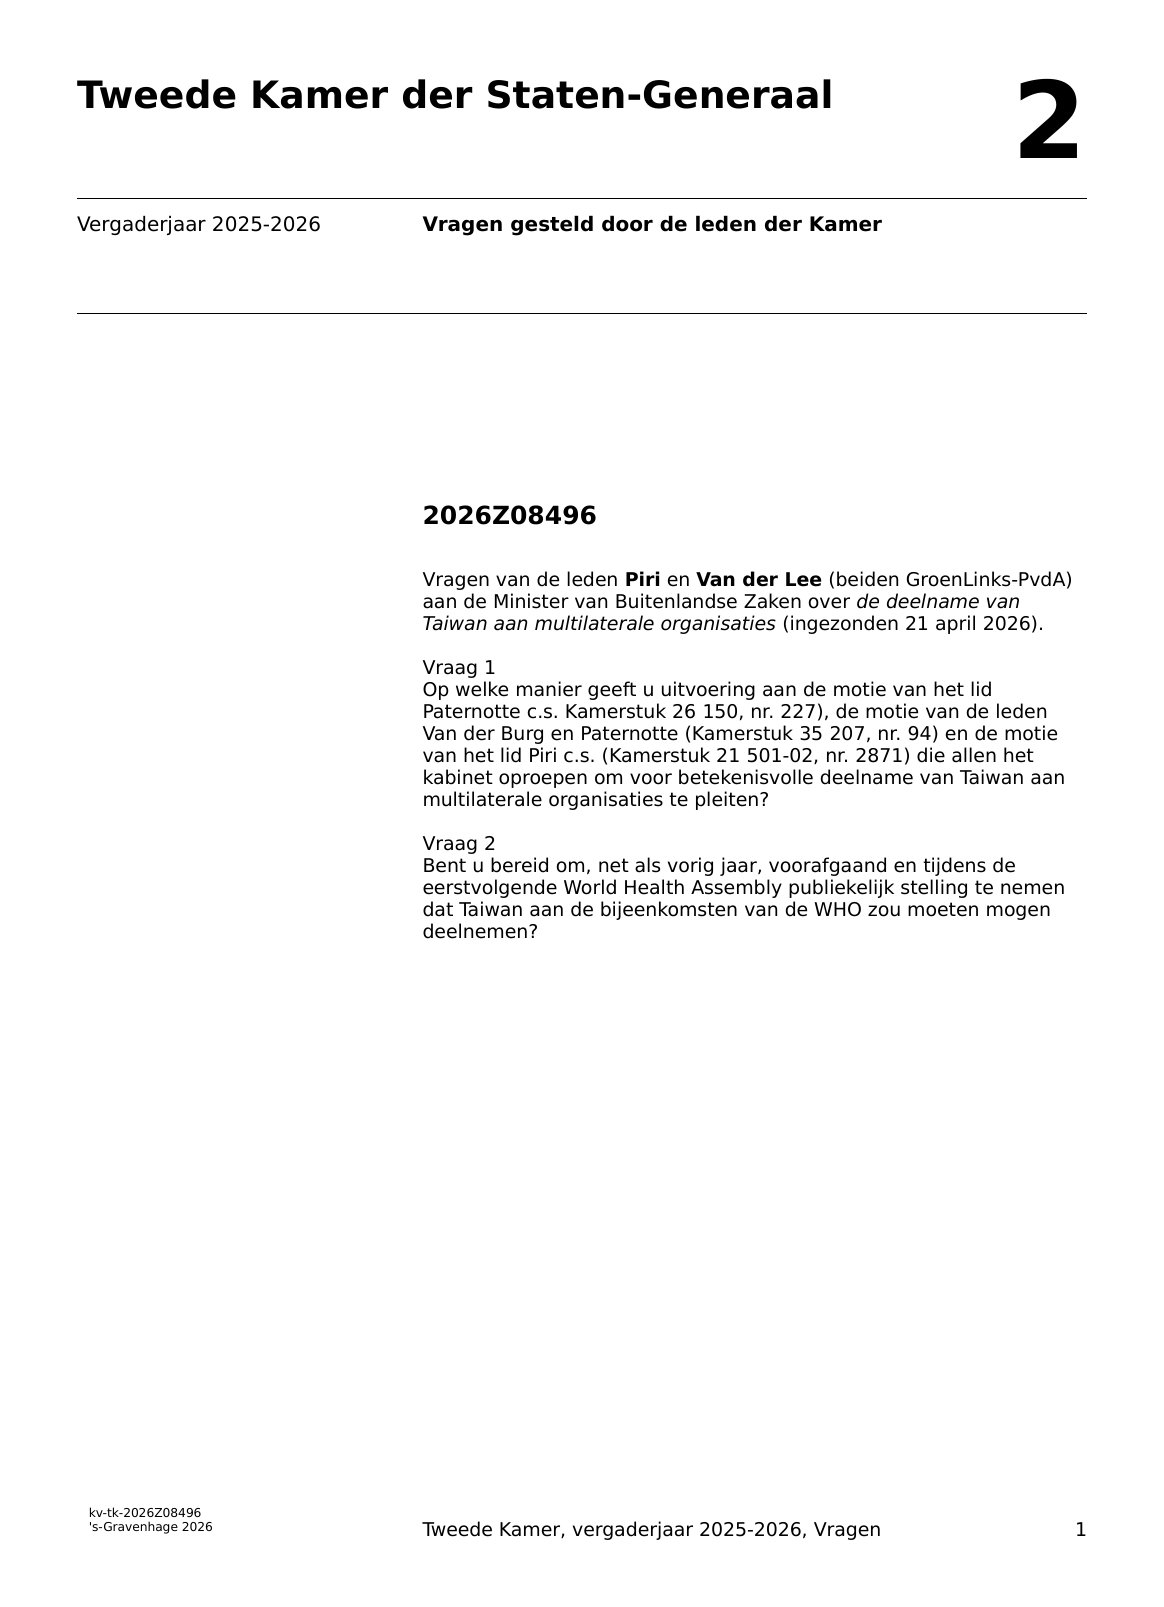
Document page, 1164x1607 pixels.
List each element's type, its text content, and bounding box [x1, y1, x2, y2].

text Op welke manier geeft u uitvoering aan de motie van het lid Paternotte c.s. Kamerstuk 26 150, nr. 227), de motie van de leden Van der Burg en Paternotte (Kamerstuk 35 207, nr. 94) en de motie van het lid Piri c.s. (Kamerstuk 21 501-02, nr. 2871) die allen het kabinet oproepen om voor betekenisvolle deelname van Taiwan aan multilaterale organisaties te pleiten? [422, 679, 1087, 811]
table_header Tweede Kamer der Staten-Generaal [77, 59, 886, 198]
text 's-Gravenhage 2026 [88, 1520, 323, 1534]
text Vraag 1 [422, 657, 1087, 679]
text Vraag 2 [422, 833, 1087, 855]
text Bent u bereid om, net als vorig jaar, voorafgaand en tijdens de eerstvolgende World Health Assembly publiekelijk stelling te nemen dat Taiwan aan de bijeenkomsten van de WHO zou moeten mogen deelnemen? [422, 855, 1087, 943]
table_header 2 [886, 59, 1087, 198]
table_cell Vergaderjaar 2025-2026 [77, 199, 422, 313]
text 2026Z08496 [422, 501, 1087, 531]
table_cell Vragen gesteld door de leden der Kamer [422, 199, 1087, 313]
text Vragen van de leden Piri en Van der Lee (beiden GroenLinks-PvdA) aan de Minister van Buitenlandse Zaken over de deelname van Taiwan aan multilaterale organisaties (ingezonden 21 april 2026). [422, 569, 1087, 635]
text kv-tk-2026Z08496 [88, 1506, 323, 1520]
